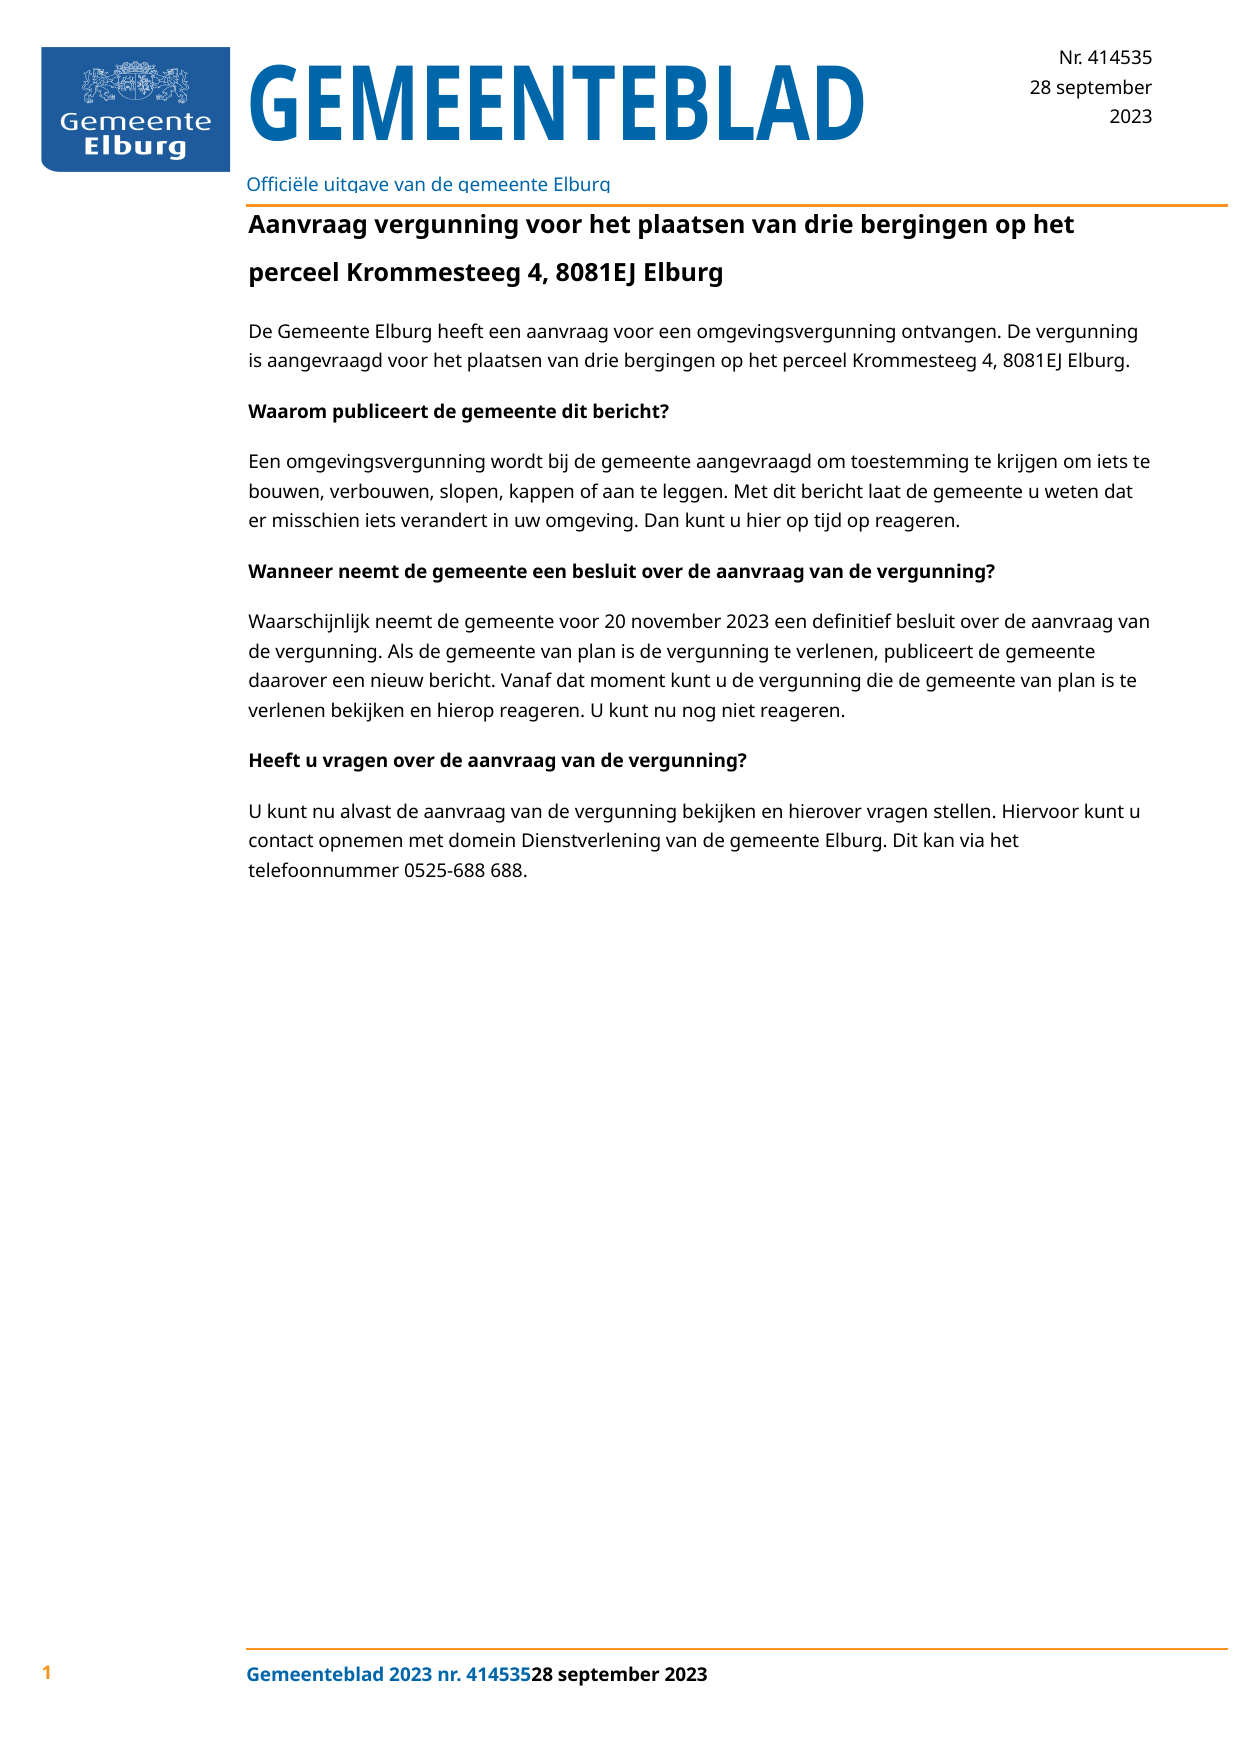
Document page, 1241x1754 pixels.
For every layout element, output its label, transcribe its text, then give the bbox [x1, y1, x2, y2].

text Een omgevingsvergunning wordt bij de gemeente aangevraagd om toestemming te krijgen om iets te bouwen, verbouwen, slopen, kappen of aan te leggen. Met dit bericht laat de gemeente u weten dat er misschien iets verandert in uw omgeving. Dan kunt u hier op tijd op reageren. [248, 448, 1152, 533]
text Waarschijnlijk neemt de gemeente voor 20 november 2023 een definitief besluit over de aanvraag van de vergunning. Als de gemeente van plan is de vergunning te verlenen, publiceert de gemeente daarover een nieuw bericht. Vanaf dat moment kunt u de vergunning die de gemeente van plan is te verlenen bekijken en hierop reageren. U kunt nu nog niet reageren. [248, 608, 1152, 723]
text Heeft u vragen over de aanvraag van de vergunning? [248, 747, 1152, 773]
text Aanvraag vergunning voor het plaatsen van drie bergingen op het perceel Krommesteeg 4, 8081EJ Elburg [248, 207, 1152, 288]
text U kunt nu alvast de aanvraag van de vergunning bekijken en hierover vragen stellen. Hiervoor kunt u contact opnemen met domein Dienstverlening van de gemeente Elburg. Dit kan via het telefoonnummer 0525-688 688. [248, 798, 1152, 883]
picture [41, 47, 231, 172]
text Wanneer neemt de gemeente een besluit over de aanvraag van de vergunning? [248, 558, 1152, 584]
text De Gemeente Elburg heeft een aanvraag voor een omgevingsvergunning ontvangen. De vergunning is aangevraagd voor het plaatsen van drie bergingen op het perceel Krommesteeg 4, 8081EJ Elburg. [248, 318, 1152, 373]
text Waarom publiceert de gemeente dit bericht? [248, 398, 1152, 424]
